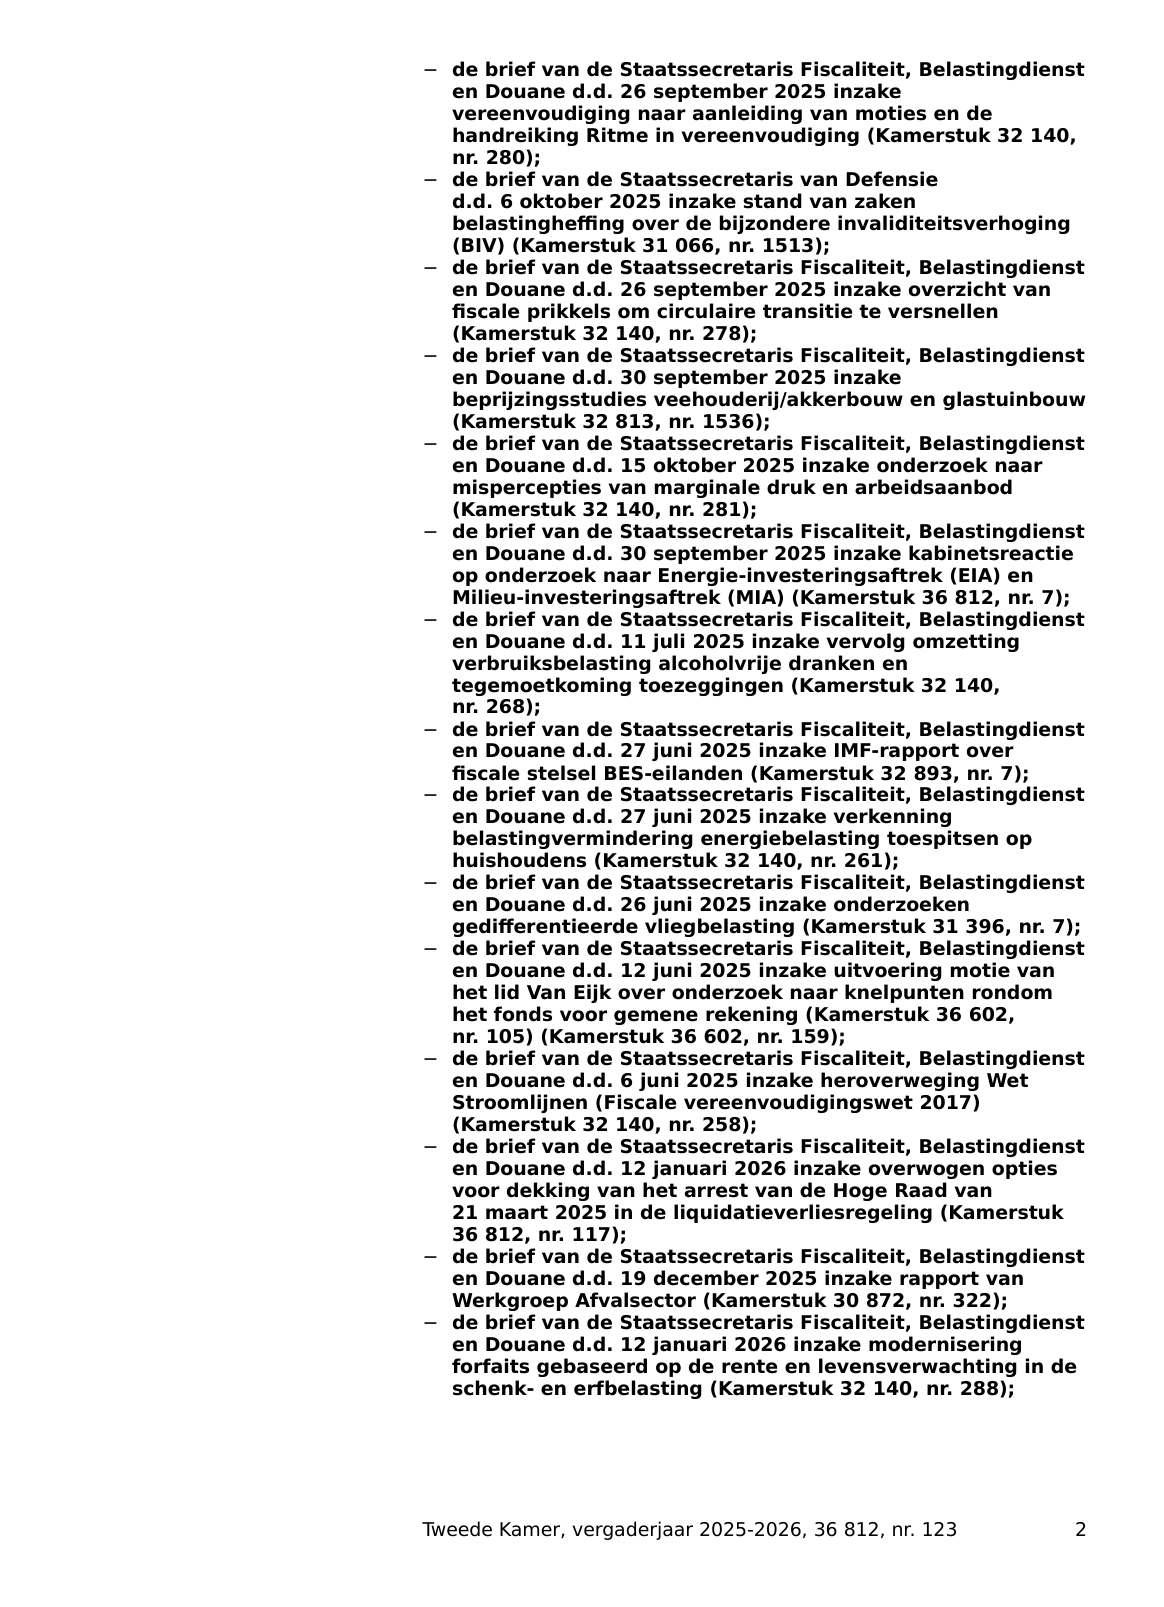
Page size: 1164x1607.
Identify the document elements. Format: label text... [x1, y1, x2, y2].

text − de brief van de Staatssecretaris Fiscaliteit, Belastingdienst en Douane d.d. 30 september 2025 inzake kabinetsreactie op onderzoek naar Energie-investeringsaftrek (EIA) en Milieu-investeringsaftrek (MIA) (Kamerstuk 36 812, nr. 7); [422, 521, 1087, 608]
text − de brief van de Staatssecretaris Fiscaliteit, Belastingdienst en Douane d.d. 26 september 2025 inzake overzicht van fiscale prikkels om circulaire transitie te versnellen (Kamerstuk 32 140, nr. 278); [422, 257, 1087, 345]
text − de brief van de Staatssecretaris Fiscaliteit, Belastingdienst en Douane d.d. 12 juni 2025 inzake uitvoering motie van het lid Van Eijk over onderzoek naar knelpunten rondom het fonds voor gemene rekening (Kamerstuk 36 602, nr. 105) (Kamerstuk 36 602, nr. 159); [422, 938, 1087, 1048]
text − de brief van de Staatssecretaris Fiscaliteit, Belastingdienst en Douane d.d. 27 juni 2025 inzake verkenning belastingvermindering energiebelasting toespitsen op huishoudens (Kamerstuk 32 140, nr. 261); [422, 784, 1087, 872]
text − de brief van de Staatssecretaris Fiscaliteit, Belastingdienst en Douane d.d. 26 september 2025 inzake vereenvoudiging naar aanleiding van moties en de handreiking Ritme in vereenvoudiging (Kamerstuk 32 140, nr. 280); [422, 59, 1087, 169]
text − de brief van de Staatssecretaris Fiscaliteit, Belastingdienst en Douane d.d. 12 januari 2026 inzake modernisering forfaits gebaseerd op de rente en levensverwachting in de schenk- en erfbelasting (Kamerstuk 32 140, nr. 288); [422, 1312, 1087, 1400]
text − de brief van de Staatssecretaris Fiscaliteit, Belastingdienst en Douane d.d. 15 oktober 2025 inzake onderzoek naar mispercepties van marginale druk en arbeidsaanbod (Kamerstuk 32 140, nr. 281); [422, 433, 1087, 521]
text − de brief van de Staatssecretaris Fiscaliteit, Belastingdienst en Douane d.d. 6 juni 2025 inzake heroverweging Wet Stroomlijnen (Fiscale vereenvoudigingswet 2017) (Kamerstuk 32 140, nr. 258); [422, 1048, 1087, 1136]
text − de brief van de Staatssecretaris Fiscaliteit, Belastingdienst en Douane d.d. 27 juni 2025 inzake IMF-rapport over fiscale stelsel BES-eilanden (Kamerstuk 32 893, nr. 7); [422, 718, 1087, 784]
text − de brief van de Staatssecretaris Fiscaliteit, Belastingdienst en Douane d.d. 11 juli 2025 inzake vervolg omzetting verbruiksbelasting alcoholvrije dranken en tegemoetkoming toezeggingen (Kamerstuk 32 140, nr. 268); [422, 608, 1087, 718]
text − de brief van de Staatssecretaris Fiscaliteit, Belastingdienst en Douane d.d. 30 september 2025 inzake beprijzingsstudies veehouderij/akkerbouw en glastuinbouw (Kamerstuk 32 813, nr. 1536); [422, 345, 1087, 433]
text − de brief van de Staatssecretaris Fiscaliteit, Belastingdienst en Douane d.d. 19 december 2025 inzake rapport van Werkgroep Afvalsector (Kamerstuk 30 872, nr. 322); [422, 1246, 1087, 1312]
text − de brief van de Staatssecretaris van Defensie d.d. 6 oktober 2025 inzake stand van zaken belastingheffing over de bijzondere invaliditeitsverhoging (BIV) (Kamerstuk 31 066, nr. 1513); [422, 169, 1087, 257]
text − de brief van de Staatssecretaris Fiscaliteit, Belastingdienst en Douane d.d. 26 juni 2025 inzake onderzoeken gedifferentieerde vliegbelasting (Kamerstuk 31 396, nr. 7); [422, 872, 1087, 938]
text − de brief van de Staatssecretaris Fiscaliteit, Belastingdienst en Douane d.d. 12 januari 2026 inzake overwogen opties voor dekking van het arrest van de Hoge Raad van 21 maart 2025 in de liquidatieverliesregeling (Kamerstuk 36 812, nr. 117); [422, 1136, 1087, 1246]
